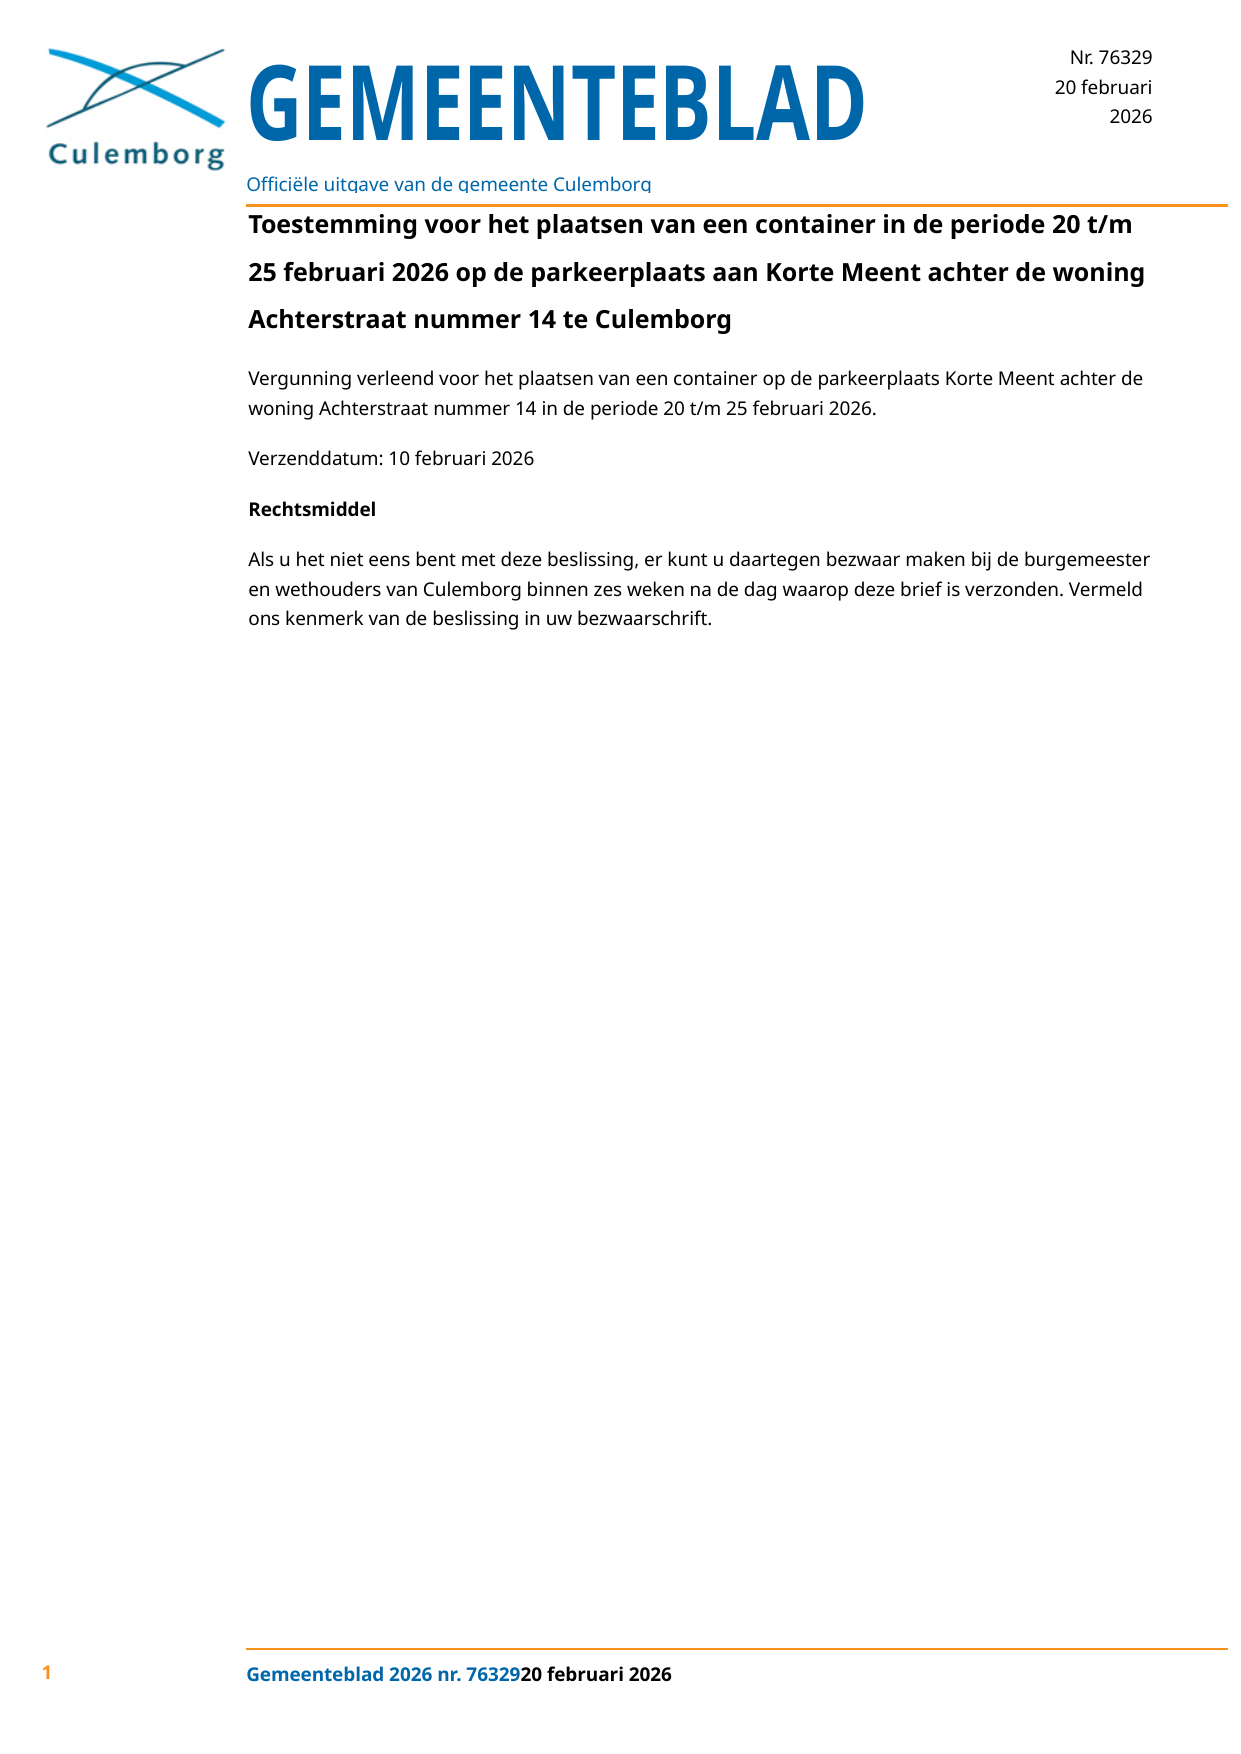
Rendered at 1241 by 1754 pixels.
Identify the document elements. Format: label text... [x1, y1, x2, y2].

text Verzenddatum: 10 februari 2026 [248, 446, 1152, 471]
text Als u het niet eens bent met deze beslissing, er kunt u daartegen bezwaar maken bij de burgemeester en wethouders van Culemborg binnen zes weken na de dag waarop deze brief is verzonden. Vermeld ons kenmerk van de beslissing in uw bezwaarschrift. [248, 546, 1152, 631]
text Vergunning verleend voor het plaatsen van een container op de parkeerplaats Korte Meent achter de woning Achterstraat nummer 14 in de periode 20 t/m 25 februari 2026. [248, 366, 1152, 421]
text Toestemming voor het plaatsen van een container in de periode 20 t/m 25 februari 2026 op de parkeerplaats aan Korte Meent achter de woning Achterstraat nummer 14 te Culemborg [248, 207, 1152, 336]
text Rechtsmiddel [248, 496, 1152, 522]
picture [41, 47, 231, 172]
